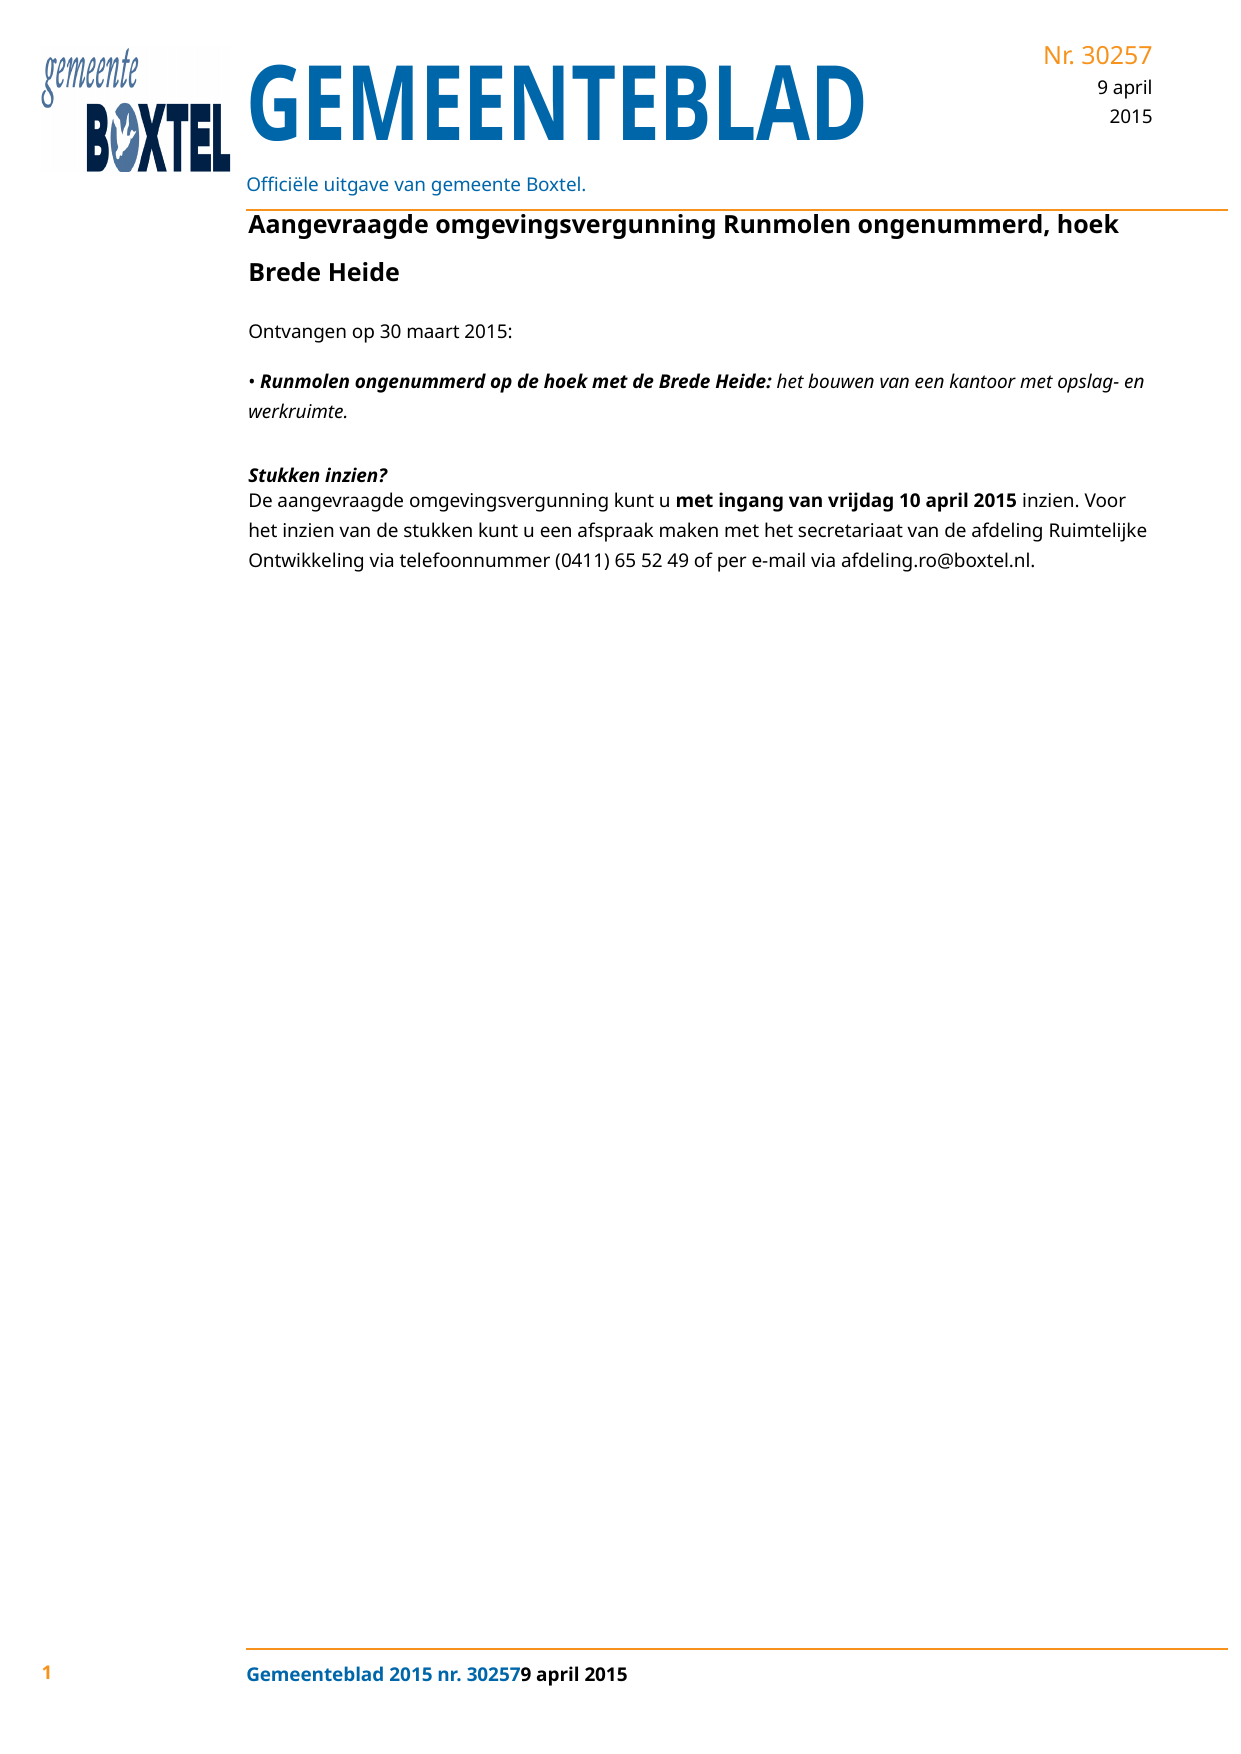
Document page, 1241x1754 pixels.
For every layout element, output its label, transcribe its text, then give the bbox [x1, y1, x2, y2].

text Aangevraagde omgevingsvergunning Runmolen ongenummerd, hoek Brede Heide [248, 211, 1152, 288]
text Ontvangen op 30 maart 2015: [248, 318, 1152, 344]
picture [41, 47, 231, 172]
text De aangevraagde omgevingsvergunning kunt u met ingang van vrijdag 10 april 2015 inzien. Voor het inzien van de stukken kunt u een afspraak maken met het secretariaat van de afdeling Ruimtelijke Ontwikkeling via telefoonnummer (0411) 65 52 49 of per e-mail via afdeling.ro@boxtel.nl. [248, 488, 1152, 572]
text Stukken inzien? [248, 462, 1152, 488]
text • Runmolen ongenummerd op de hoek met de Brede Heide: het bouwen van een kantoor met opslag- en werkruimte. [248, 368, 1152, 424]
